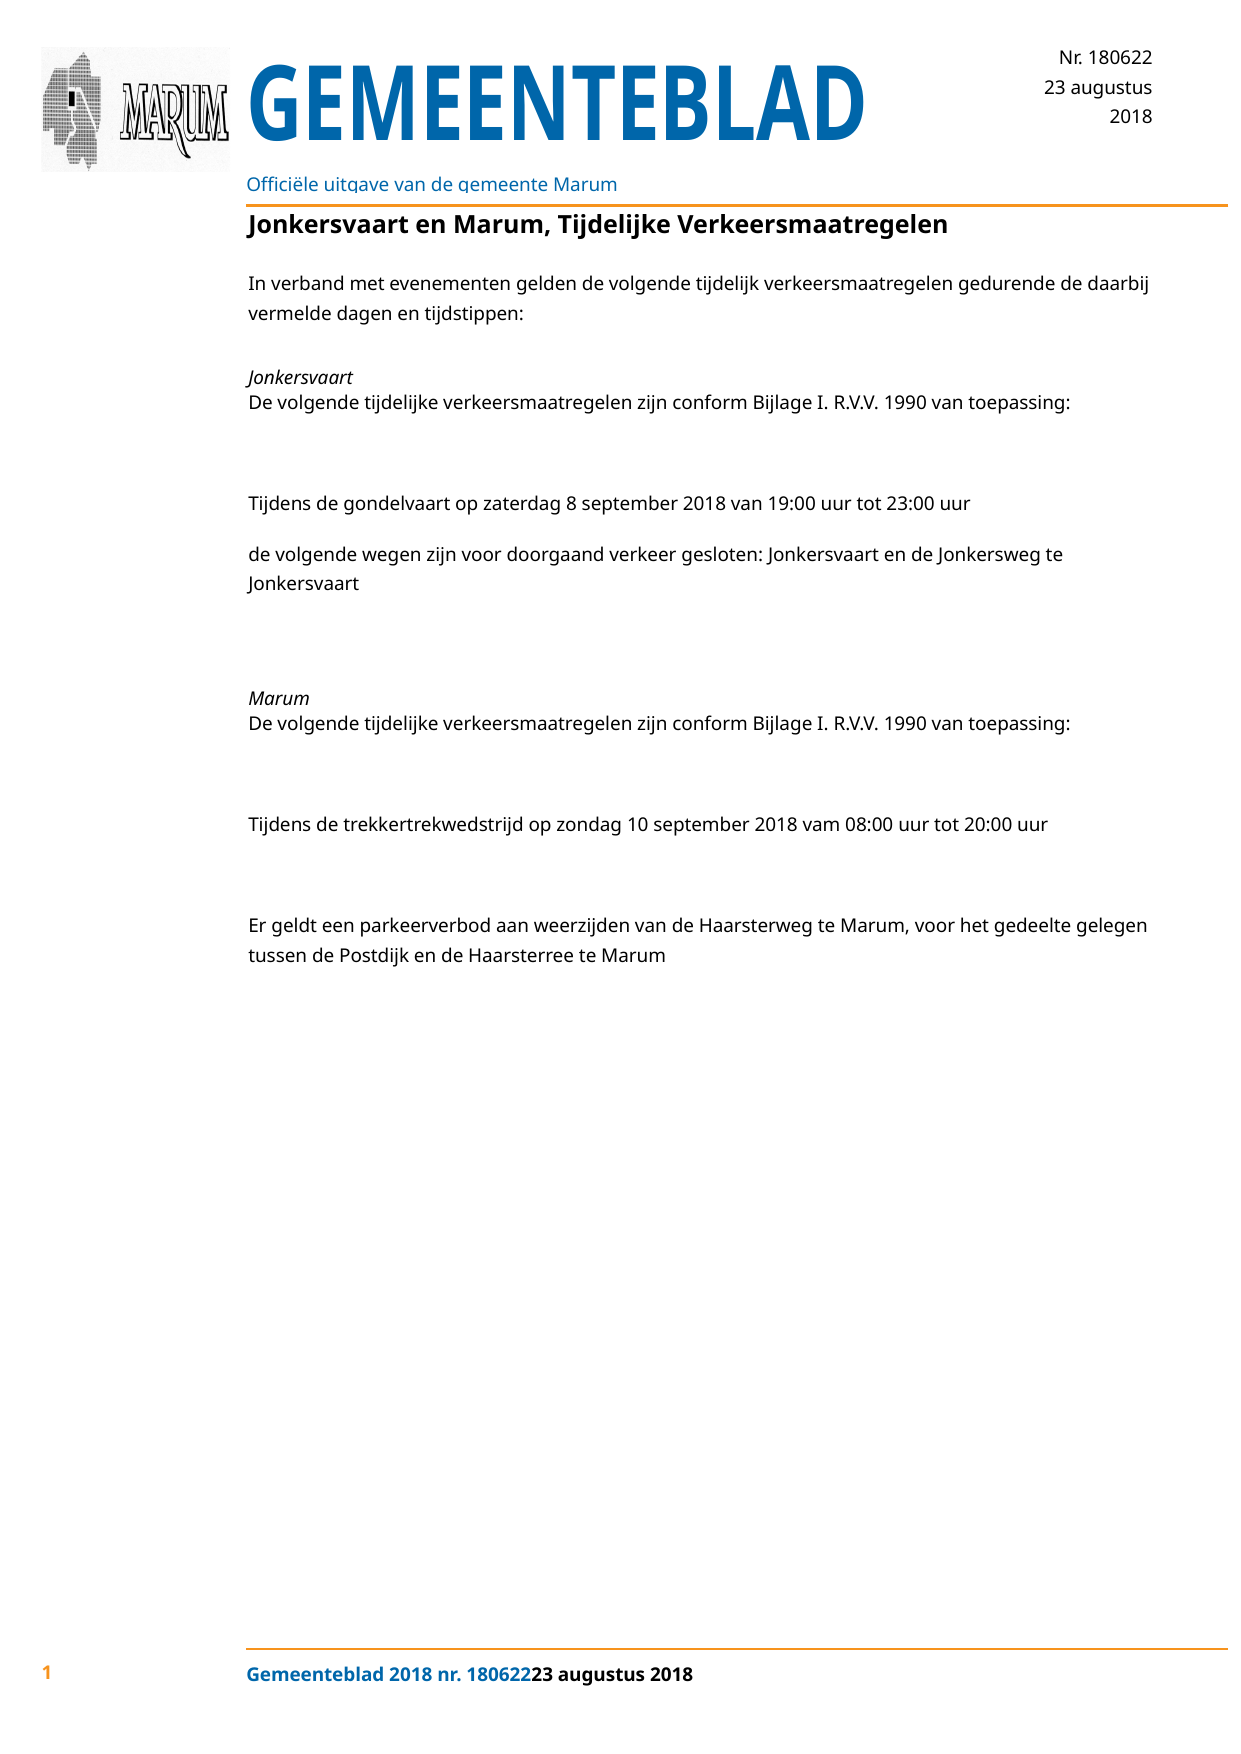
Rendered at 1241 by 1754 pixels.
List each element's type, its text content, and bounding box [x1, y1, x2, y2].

text Jonkersvaart [248, 364, 1152, 389]
text Er geldt een parkeerverbod aan weerzijden van de Haarsterweg te Marum, voor het gedeelte gelegen tussen de Postdijk en de Haarsterree te Marum [248, 912, 1152, 967]
picture [41, 47, 231, 172]
text De volgende tijdelijke verkeersmaatregelen zijn conform Bijlage I. R.V.V. 1990 van toepassing: [248, 389, 1152, 415]
text Jonkersvaart en Marum, Tijdelijke Verkeersmaatregelen [248, 207, 1152, 241]
text Tijdens de trekkertrekwedstrijd op zondag 10 september 2018 vam 08:00 uur tot 20:00 uur [248, 811, 1152, 837]
text de volgende wegen zijn voor doorgaand verkeer gesloten: Jonkersvaart en de Jonkersweg te Jonkersvaart [248, 541, 1152, 596]
text De volgende tijdelijke verkeersmaatregelen zijn conform Bijlage I. R.V.V. 1990 van toepassing: [248, 711, 1152, 736]
text In verband met evenementen gelden de volgende tijdelijk verkeersmaatregelen gedurende de daarbij vermelde dagen en tijdstippen: [248, 270, 1152, 326]
text Marum [248, 685, 1152, 711]
text Tijdens de gondelvaart op zaterdag 8 september 2018 van 19:00 uur tot 23:00 uur [248, 490, 1152, 516]
